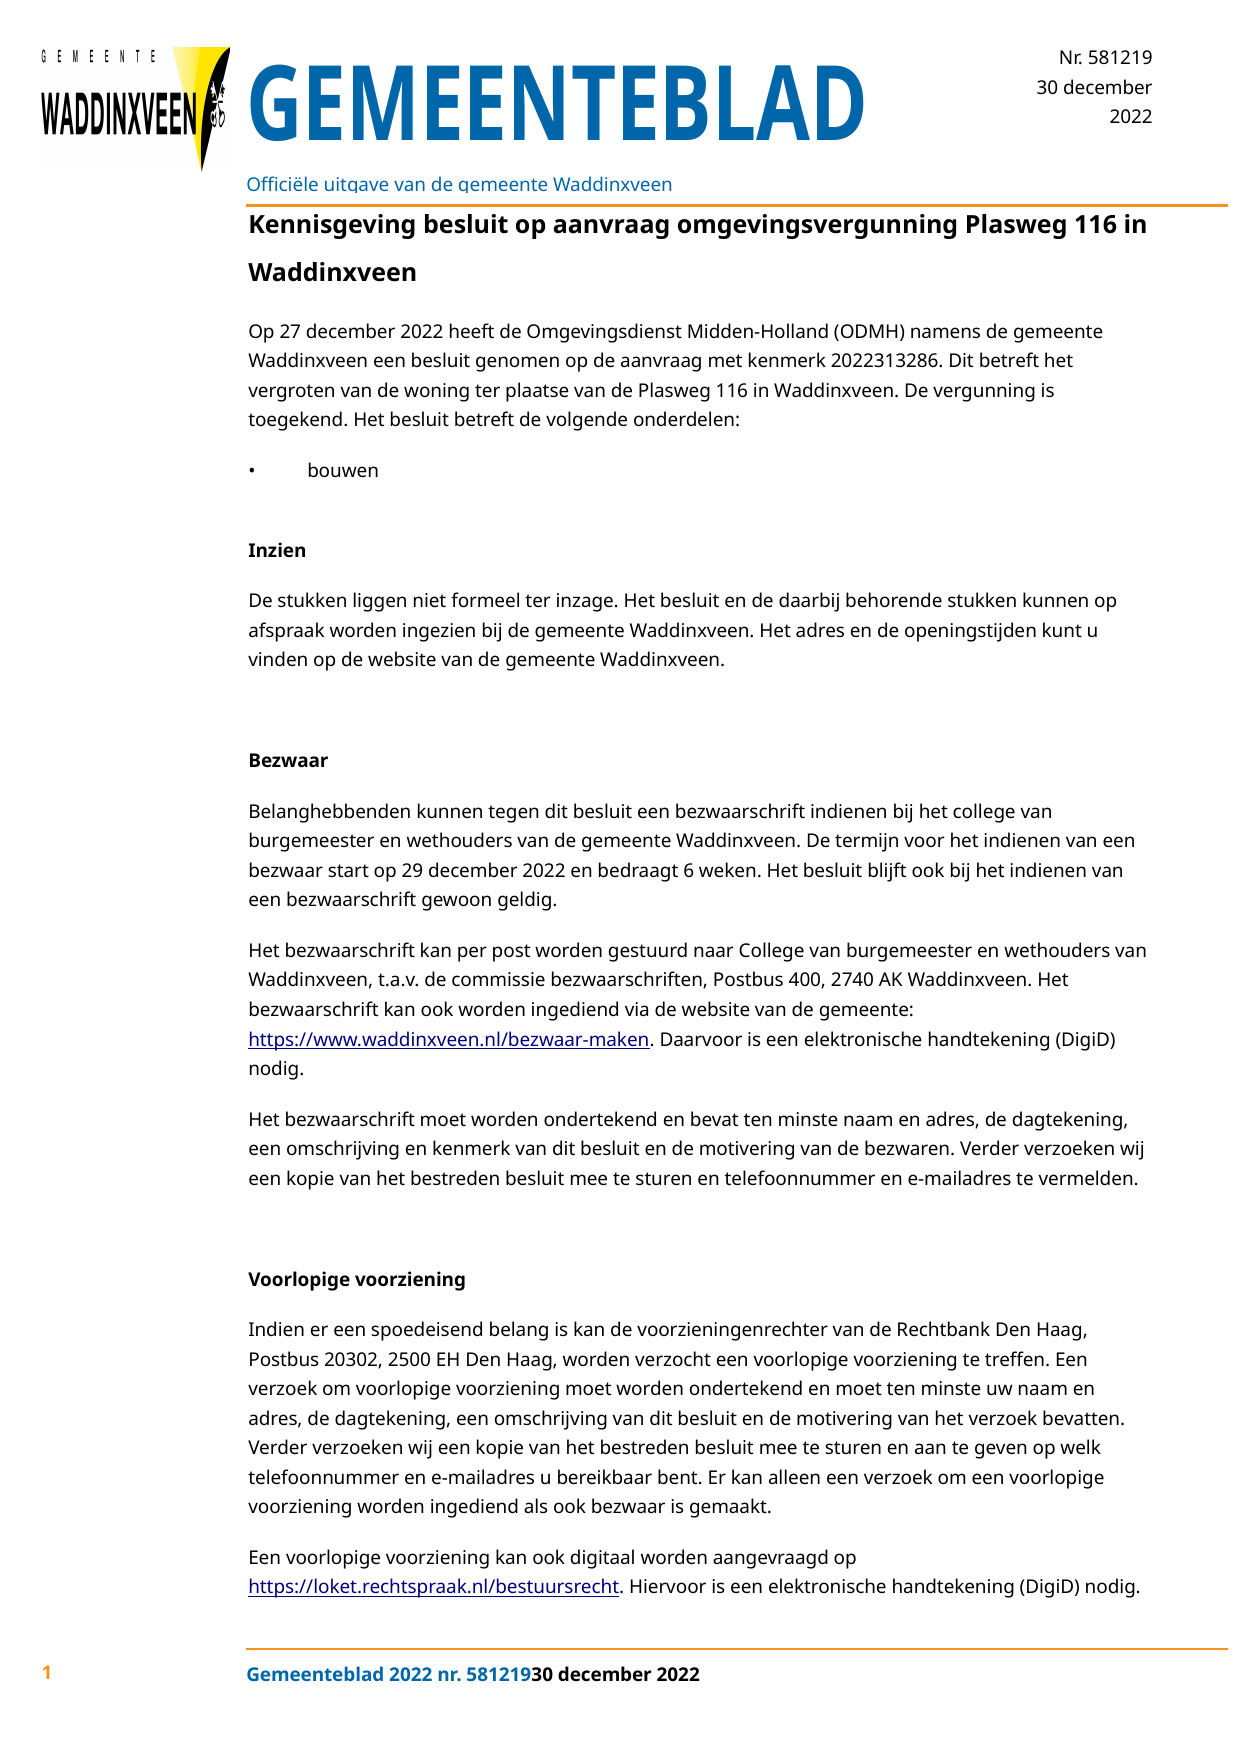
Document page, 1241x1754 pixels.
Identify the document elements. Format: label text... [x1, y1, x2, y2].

text Op 27 december 2022 heeft de Omgevingsdienst Midden-Holland (ODMH) namens de gemeente Waddinxveen een besluit genomen op de aanvraag met kenmerk 2022313286. Dit betreft het vergroten van de woning ter plaatse van de Plasweg 116 in Waddinxveen. De vergunning is toegekend. Het besluit betreft de volgende onderdelen: [248, 318, 1152, 432]
text Een voorlopige voorziening kan ook digitaal worden aangevraagd op https://loket.rechtspraak.nl/bestuursrecht. Hiervoor is een elektronische handtekening (DigiD) nodig. [248, 1544, 1152, 1599]
text Kennisgeving besluit op aanvraag omgevingsvergunning Plasweg 116 in Waddinxveen [248, 207, 1152, 288]
text Het bezwaarschrift moet worden ondertekend en bevat ten minste naam en adres, de dagtekening, een omschrijving en kenmerk van dit besluit en de motivering van de bezwaren. Verder verzoeken wij een kopie van het bestreden besluit mee te sturen en telefoonnummer en e-mailadres te vermelden. [248, 1106, 1152, 1191]
picture [41, 47, 231, 172]
text Inzien [248, 537, 1152, 563]
text Belanghebbenden kunnen tegen dit besluit een bezwaarschrift indienen bij het college van burgemeester en wethouders van de gemeente Waddinxveen. De termijn voor het indienen van een bezwaar start op 29 december 2022 en bedraagt 6 weken. Het besluit blijft ook bij het indienen van een bezwaarschrift gewoon geldig. [248, 798, 1152, 912]
text Bezwaar [248, 747, 1152, 773]
text Indien er een spoedeisend belang is kan de voorzieningenrechter van de Rechtbank Den Haag, Postbus 20302, 2500 EH Den Haag, worden verzocht een voorlopige voorziening te treffen. Een verzoek om voorlopige voorziening moet worden ondertekend en moet ten minste uw naam en adres, de dagtekening, een omschrijving van dit besluit en de motivering van het verzoek bevatten. Verder verzoeken wij een kopie van het bestreden besluit mee te sturen en aan te geven op welk telefoonnummer en e-mailadres u bereikbaar bent. Er kan alleen een verzoek om een voorlopige voorziening worden ingediend als ook bezwaar is gemaakt. [248, 1316, 1152, 1519]
text Voorlopige voorziening [248, 1266, 1152, 1292]
text Het bezwaarschrift kan per post worden gestuurd naar College van burgemeester en wethouders van Waddinxveen, t.a.v. de commissie bezwaarschriften, Postbus 400, 2740 AK Waddinxveen. Het bezwaarschrift kan ook worden ingediend via de website van de gemeente: https://www.waddinxveen.nl/bezwaar-maken. Daarvoor is een elektronische handtekening (DigiD) nodig. [248, 937, 1152, 1081]
text De stukken liggen niet formeel ter inzage. Het besluit en de daarbij behorende stukken kunnen op afspraak worden ingezien bij de gemeente Waddinxveen. Het adres en de openingstijden kunt u vinden op de website van de gemeente Waddinxveen. [248, 587, 1152, 672]
list bouwen [248, 457, 1152, 483]
